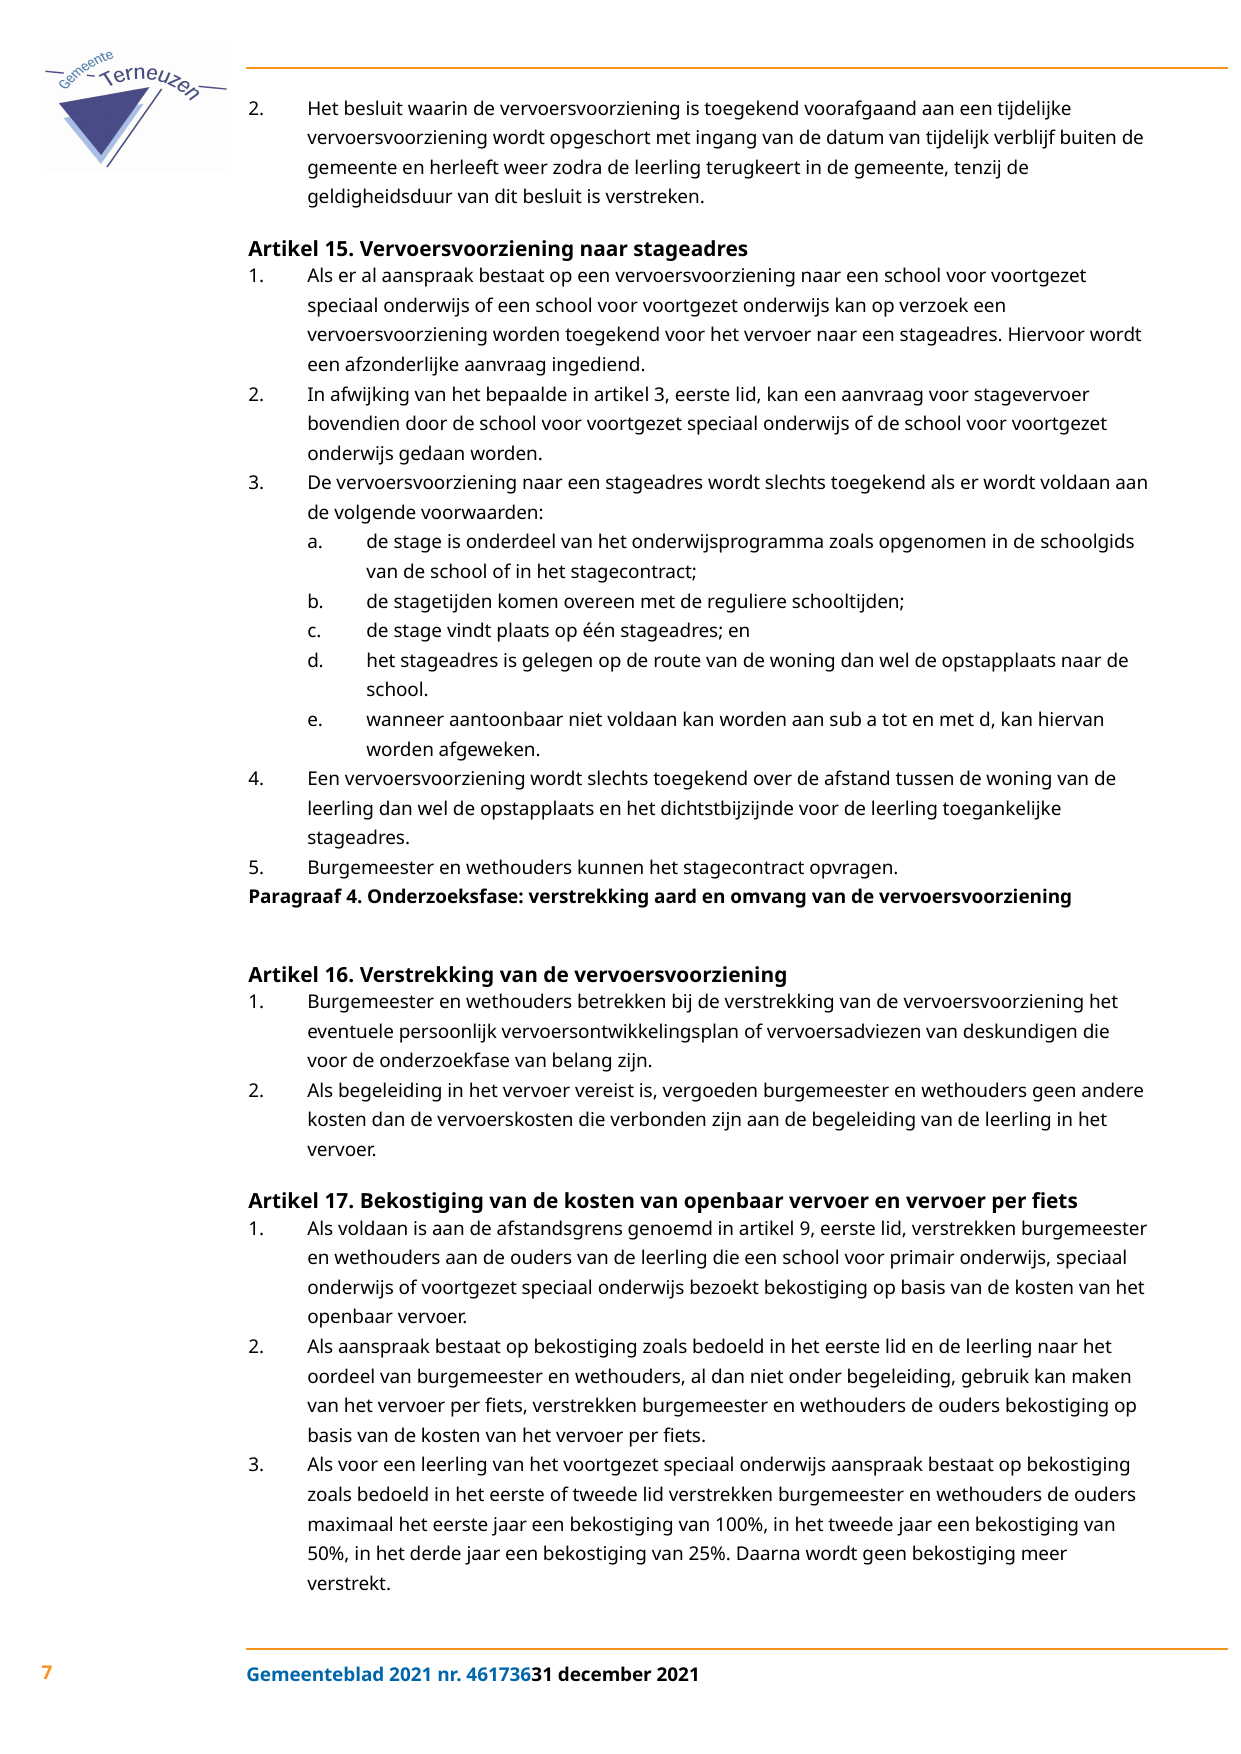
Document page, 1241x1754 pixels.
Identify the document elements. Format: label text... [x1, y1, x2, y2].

list Als voor een leerling van het voortgezet speciaal onderwijs aanspraak bestaat op bekostiging zoals bedoeld in het eerste of tweede lid verstrekken burgemeester en wethouders de ouders maximaal het eerste jaar een bekostiging van 100%, in het tweede jaar een bekostiging van 50%, in het derde jaar een bekostiging van 25%. Daarna wordt geen bekostiging meer verstrekt. [248, 1452, 1152, 1596]
list Een vervoersvoorziening wordt slechts toegekend over de afstand tussen de woning van de leerling dan wel de opstapplaats en het dichtstbijzijnde voor de leerling toegankelijke stageadres. [248, 765, 1152, 850]
list Burgemeester en wethouders betrekken bij de verstrekking van de vervoersvoorziening het eventuele persoonlijk vervoersontwikkelingsplan of vervoersadviezen van deskundigen die voor de onderzoekfase van belang zijn. [248, 988, 1152, 1073]
list Het besluit waarin de vervoersvoorziening is toegekend voorafgaand aan een tijdelijke vervoersvoorziening wordt opgeschort met ingang van de datum van tijdelijk verblijf buiten de gemeente en herleeft weer zodra de leerling terugkeert in de gemeente, tenzij de geldigheidsduur van dit besluit is verstreken. [248, 95, 1152, 209]
list de stage is onderdeel van het onderwijsprogramma zoals opgenomen in de schoolgids van de school of in het stagecontract; [307, 529, 1152, 584]
text Artikel 16. Verstrekking van de vervoersvoorziening [248, 960, 1152, 988]
list Als aanspraak bestaat op bekostiging zoals bedoeld in het eerste lid en de leerling naar het oordeel van burgemeester en wethouders, al dan niet onder begeleiding, gebruik kan maken van het vervoer per fiets, verstrekken burgemeester en wethouders de ouders bekostiging op basis van de kosten van het vervoer per fiets. [248, 1333, 1152, 1448]
text Artikel 15. Vervoersvoorziening naar stageadres [248, 234, 1152, 262]
list het stageadres is gelegen op de route van de woning dan wel de opstapplaats naar de school. [307, 647, 1152, 702]
list de stage vindt plaats op één stageadres; en [307, 617, 1152, 643]
text Artikel 17. Bekostiging van de kosten van openbaar vervoer en vervoer per fiets [248, 1187, 1152, 1215]
text Paragraaf 4. Onderzoeksfase: verstrekking aard en omvang van de vervoersvoorziening [248, 884, 1152, 909]
list Als voldaan is aan de afstandsgrens genoemd in artikel 9, eerste lid, verstrekken burgemeester en wethouders aan de ouders van de leerling die een school voor primair onderwijs, speciaal onderwijs of voortgezet speciaal onderwijs bezoekt bekostiging op basis van de kosten van het openbaar vervoer. [248, 1215, 1152, 1329]
list Als er al aanspraak bestaat op een vervoersvoorziening naar een school voor voortgezet speciaal onderwijs of een school voor voortgezet onderwijs kan op verzoek een vervoersvoorziening worden toegekend voor het vervoer naar een stageadres. Hiervoor wordt een afzonderlijke aanvraag ingediend. [248, 262, 1152, 377]
list Als begeleiding in het vervoer vereist is, vergoeden burgemeester en wethouders geen andere kosten dan de vervoerskosten die verbonden zijn aan de begeleiding van de leerling in het vervoer. [248, 1077, 1152, 1162]
list wanneer aantoonbaar niet voldaan kan worden aan sub a tot en met d, kan hiervan worden afgeweken. [307, 706, 1152, 761]
list De vervoersvoorziening naar een stageadres wordt slechts toegekend als er wordt voldaan aan de volgende voorwaarden: [248, 469, 1152, 525]
list Burgemeester en wethouders kunnen het stagecontract opvragen. [248, 854, 1152, 880]
list In afwijking van het bepaalde in artikel 3, eerste lid, kan een aanvraag voor stagevervoer bovendien door de school voor voortgezet speciaal onderwijs of de school voor voortgezet onderwijs gedaan worden. [248, 381, 1152, 466]
picture [41, 47, 231, 172]
list de stagetijden komen overeen met de reguliere schooltijden; [307, 588, 1152, 613]
